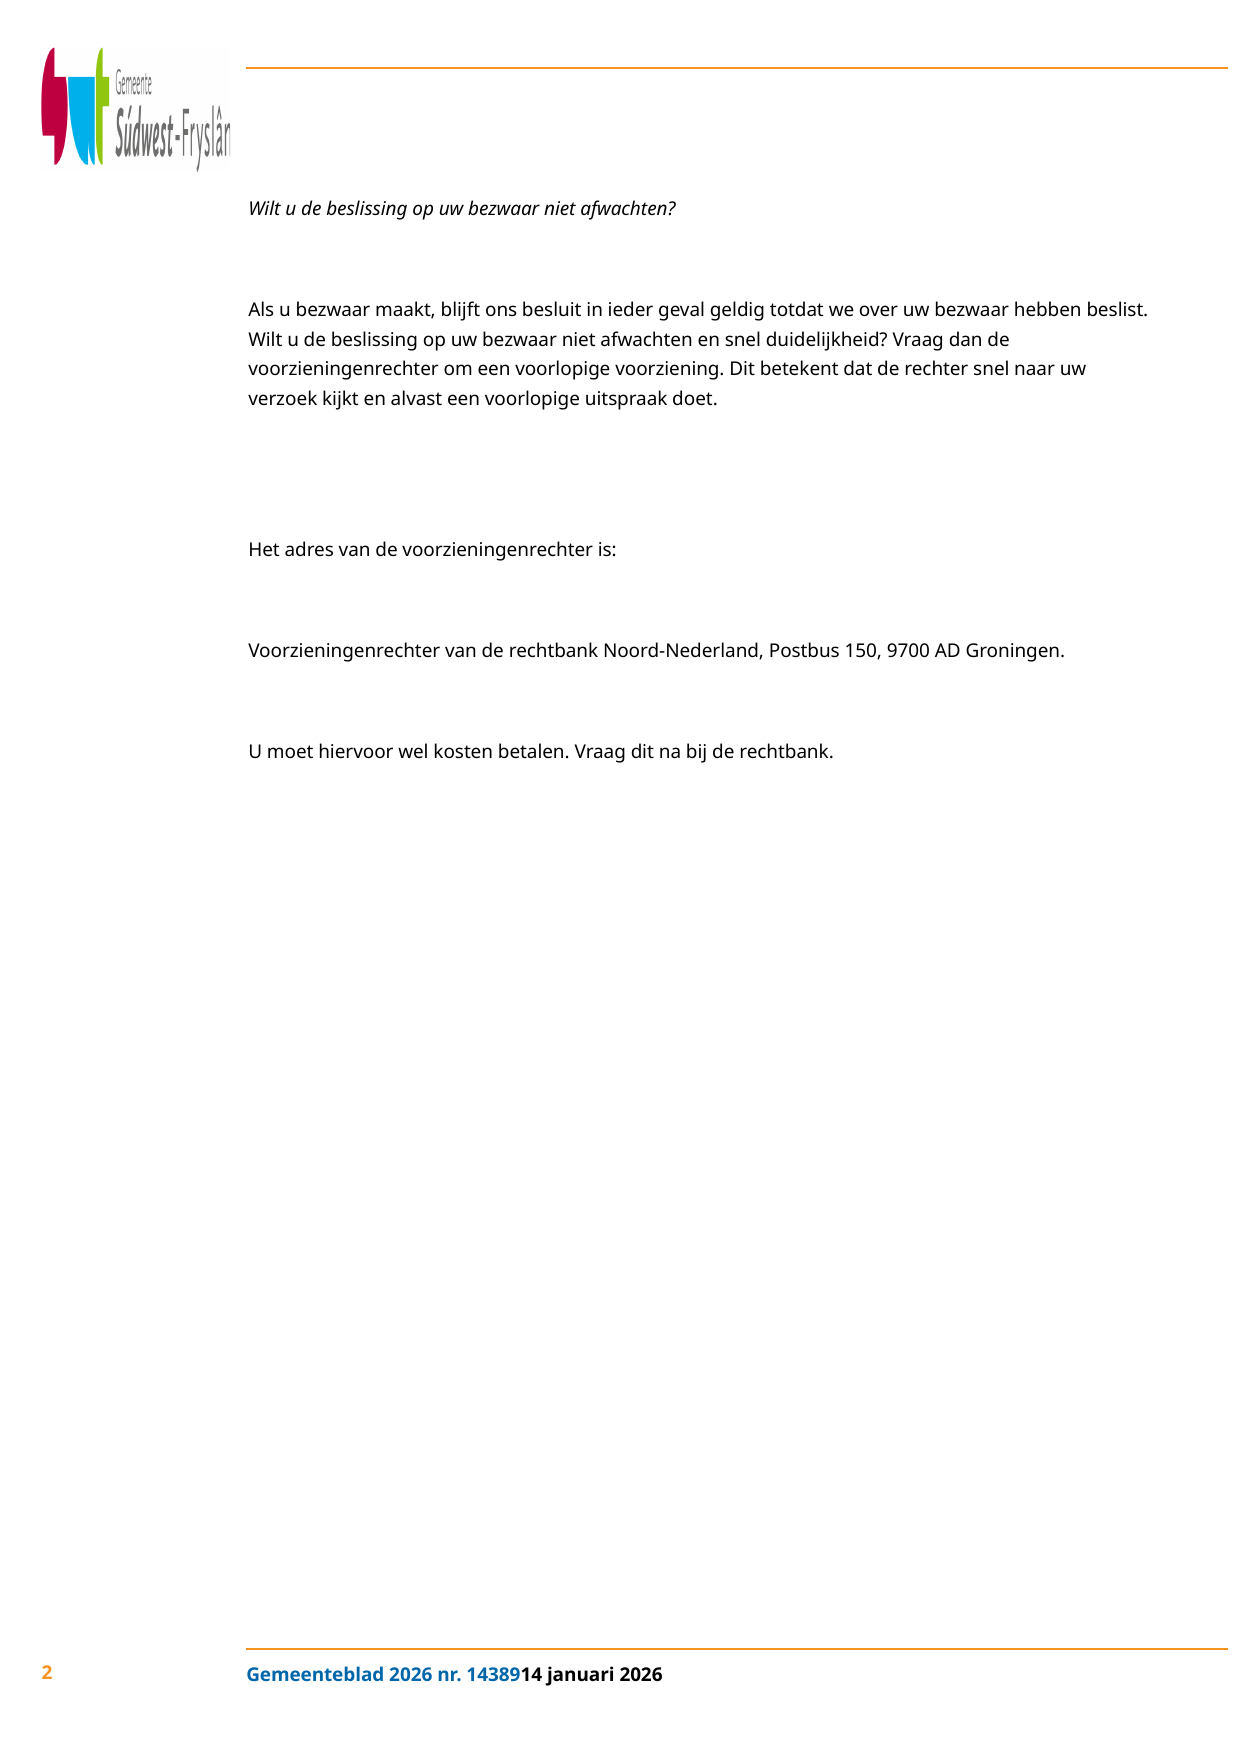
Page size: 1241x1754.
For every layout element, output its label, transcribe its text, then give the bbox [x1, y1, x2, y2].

text Wilt u de beslissing op uw bezwaar niet afwachten? [248, 196, 1152, 221]
text Het adres van de voorzieningenrechter is: [248, 536, 1152, 562]
text U moet hiervoor wel kosten betalen. Vraag dit na bij de rechtbank. [248, 738, 1152, 764]
text Voorzieningenrechter van de rechtbank Noord-Nederland, Postbus 150, 9700 AD Groningen. [248, 637, 1152, 663]
picture [41, 47, 231, 172]
text Als u bezwaar maakt, blijft ons besluit in ieder geval geldig totdat we over uw bezwaar hebben beslist. Wilt u de beslissing op uw bezwaar niet afwachten en snel duidelijkheid? Vraag dan de voorzieningenrechter om een voorlopige voorziening. Dit betekent dat de rechter snel naar uw verzoek kijkt en alvast een voorlopige uitspraak doet. [248, 296, 1152, 411]
